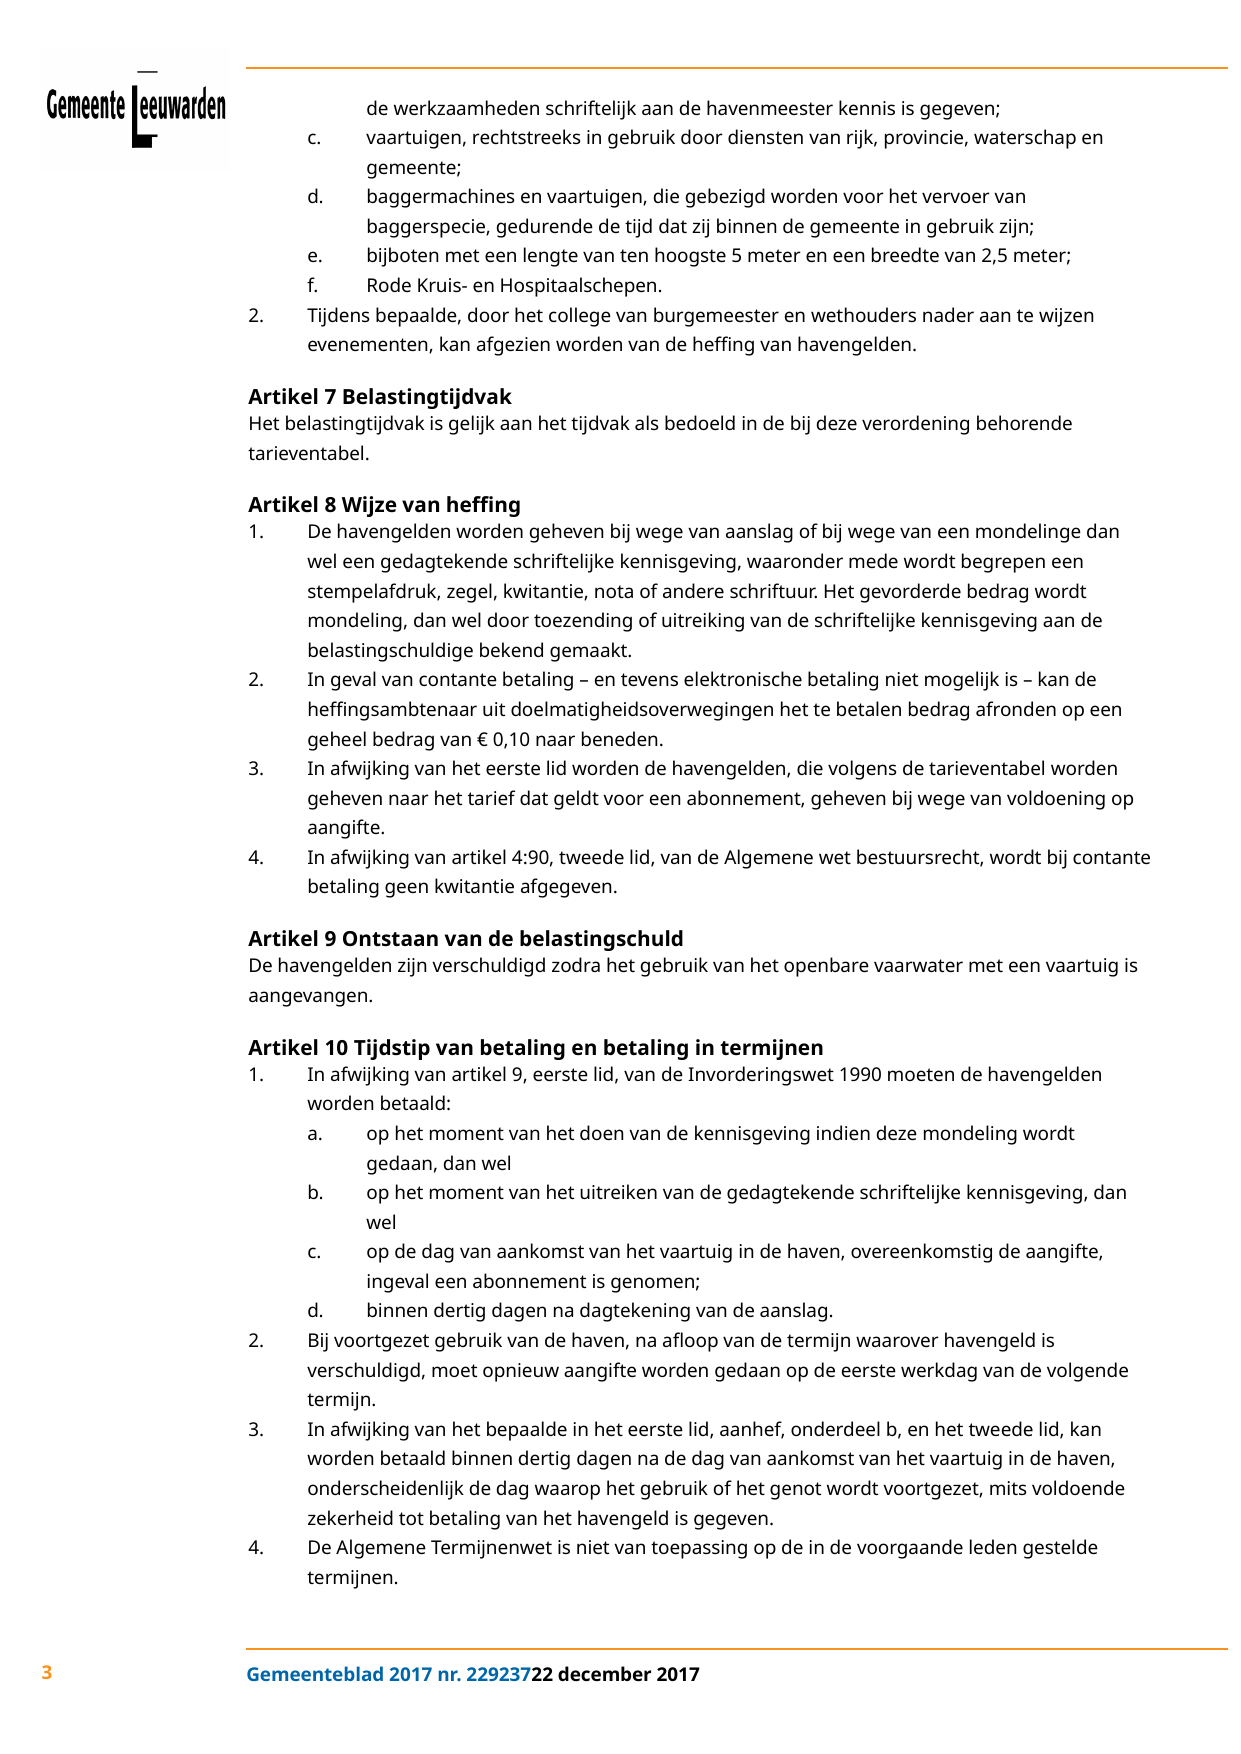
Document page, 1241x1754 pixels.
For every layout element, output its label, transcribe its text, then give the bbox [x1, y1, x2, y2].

list Tijdens bepaalde, door het college van burgemeester en wethouders nader aan te wijzen evenementen, kan afgezien worden van de heffing van havengelden. [248, 302, 1152, 357]
picture [41, 47, 231, 172]
list In afwijking van het bepaalde in het eerste lid, aanhef, onderdeel b, en het tweede lid, kan worden betaald binnen dertig dagen na de dag van aankomst van het vaartuig in de haven, onderscheidenlijk de dag waarop het gebruik of het genot wordt voortgezet, mits voldoende zekerheid tot betaling van het havengeld is gegeven. [248, 1416, 1152, 1531]
list op het moment van het uitreiken van de gedagtekende schriftelijke kennisgeving, dan wel [307, 1179, 1152, 1235]
list In afwijking van artikel 4:90, tweede lid, van de Algemene wet bestuursrecht, wordt bij contante betaling geen kwitantie afgegeven. [248, 844, 1152, 899]
text De havengelden zijn verschuldigd zodra het gebruik van het openbare vaarwater met een vaartuig is aangevangen. [248, 953, 1152, 1008]
list vaartuigen, rechtstreeks in gebruik door diensten van rijk, provincie, waterschap en gemeente; [307, 124, 1152, 180]
list op de dag van aankomst van het vaartuig in de haven, overeenkomstig de aangifte, ingeval een abonnement is genomen; [307, 1238, 1152, 1294]
list De havengelden worden geheven bij wege van aanslag of bij wege van een mondelinge dan wel een gedagtekende schriftelijke kennisgeving, waaronder mede wordt begrepen een stempelafdruk, zegel, kwitantie, nota of andere schriftuur. Het gevorderde bedrag wordt mondeling, dan wel door toezending of uitreiking van de schriftelijke kennisgeving aan de belastingschuldige bekend gemaakt. [248, 519, 1152, 663]
list In geval van contante betaling – en tevens elektronische betaling niet mogelijk is – kan de heffingsambtenaar uit doelmatigheidsoverwegingen het te betalen bedrag afronden op een geheel bedrag van € 0,10 naar beneden. [248, 667, 1152, 752]
list In afwijking van artikel 9, eerste lid, van de Invorderingswet 1990 moeten de havengelden worden betaald: [248, 1061, 1152, 1116]
list bijboten met een lengte van ten hoogste 5 meter en een breedte van 2,5 meter; [307, 243, 1152, 268]
list In afwijking van het eerste lid worden de havengelden, die volgens de tarieventabel worden geheven naar het tarief dat geldt voor een abonnement, geheven bij wege van voldoening op aangifte. [248, 755, 1152, 840]
text Artikel 9 Ontstaan van de belastingschuld [248, 924, 1152, 953]
list binnen dertig dagen na dagtekening van de aanslag. [307, 1298, 1152, 1323]
list baggermachines en vaartuigen, die gebezigd worden voor het vervoer van baggerspecie, gedurende de tijd dat zij binnen de gemeente in gebruik zijn; [307, 183, 1152, 239]
text Het belastingtijdvak is gelijk aan het tijdvak als bedoeld in de bij deze verordening behorende tarieventabel. [248, 410, 1152, 466]
text Artikel 10 Tijdstip van betaling en betaling in termijnen [248, 1033, 1152, 1061]
list de werkzaamheden schriftelijk aan de havenmeester kennis is gegeven; [307, 95, 1152, 121]
list De Algemene Termijnenwet is niet van toepassing op de in de voorgaande leden gestelde termijnen. [248, 1534, 1152, 1590]
list op het moment van het doen van de kennisgeving indien deze mondeling wordt gedaan, dan wel [307, 1120, 1152, 1176]
text Artikel 7 Belastingtijdvak [248, 382, 1152, 410]
list Rode Kruis- en Hospitaalschepen. [307, 272, 1152, 298]
text Artikel 8 Wijze van heffing [248, 490, 1152, 519]
list Bij voortgezet gebruik van de haven, na afloop van de termijn waarover havengeld is verschuldigd, moet opnieuw aangifte worden gedaan op de eerste werkdag van de volgende termijn. [248, 1327, 1152, 1412]
